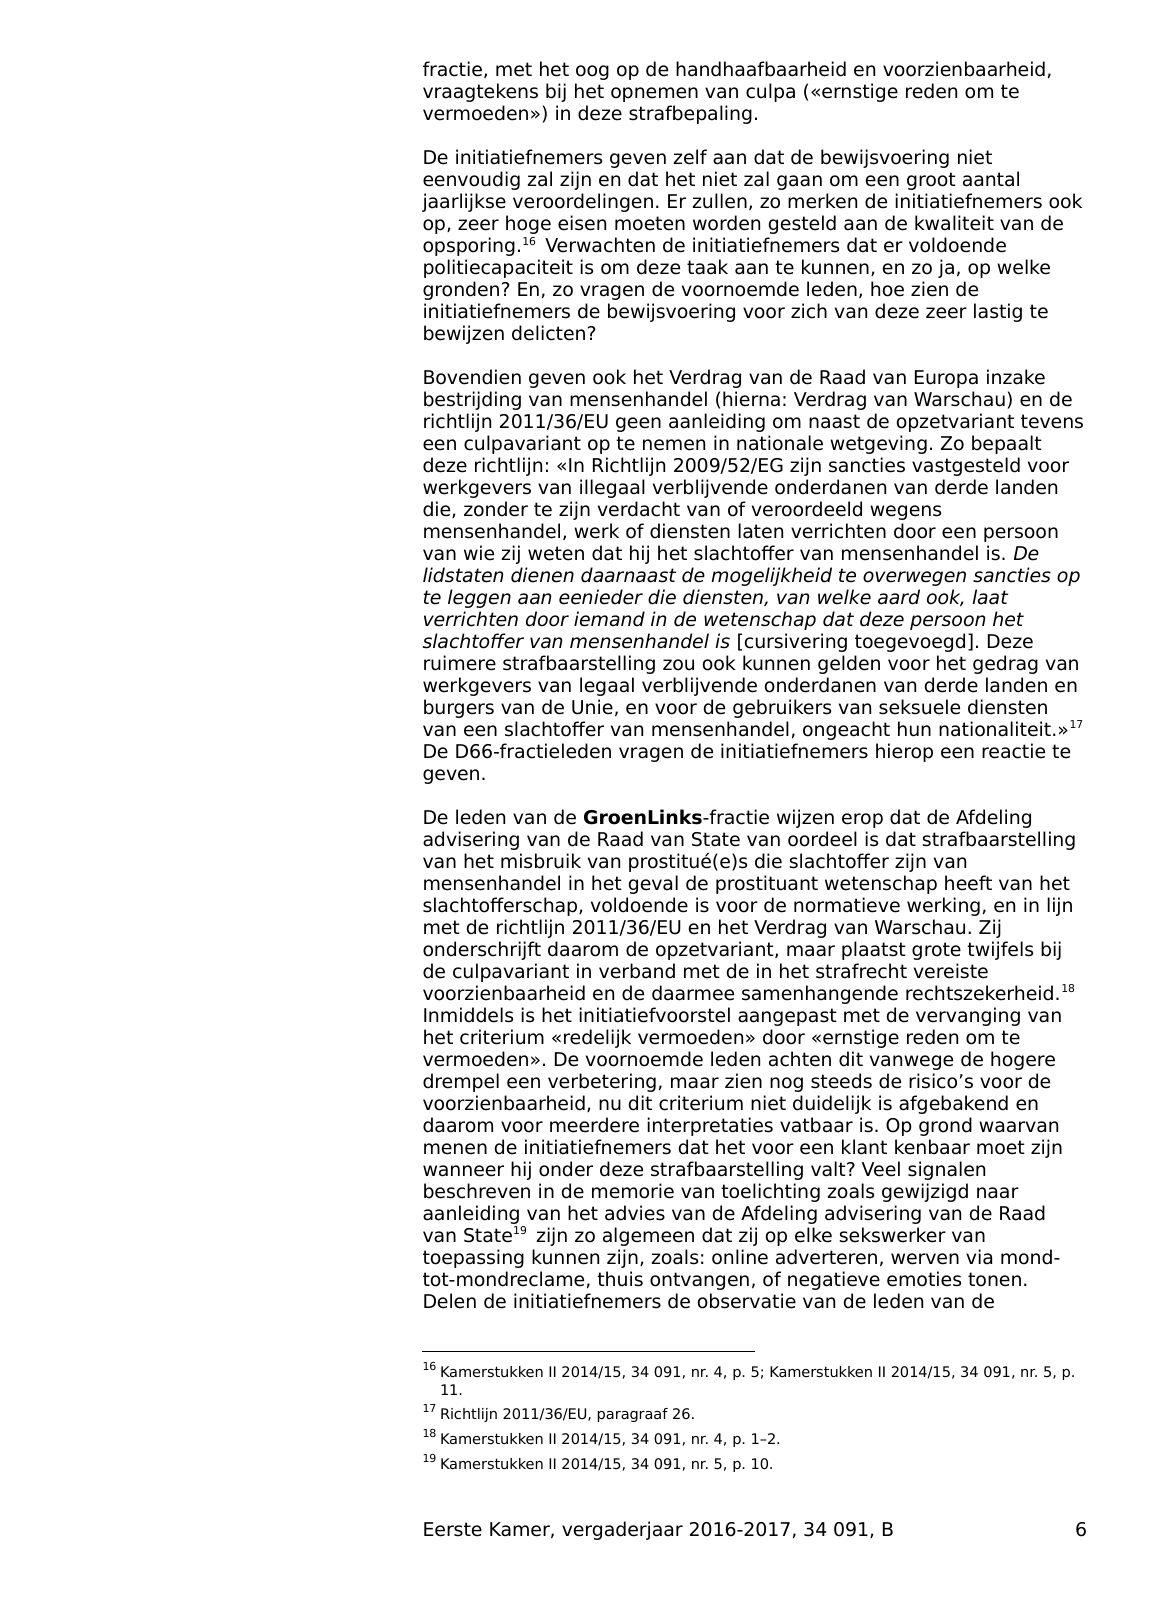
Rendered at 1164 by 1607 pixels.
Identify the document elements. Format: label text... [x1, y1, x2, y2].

text Kamerstukken II 2014/15, 34 091, nr. 4, p. 5; Kamerstukken II 2014/15, 34 091, nr. 5, p. 11. [422, 1360, 1087, 1399]
text De initiatiefnemers geven zelf aan dat de bewijsvoering niet eenvoudig zal zijn en dat het niet zal gaan om een groot aantal jaarlijkse veroordelingen. Er zullen, zo merken de initiatiefnemers ook op, zeer hoge eisen moeten worden gesteld aan de kwaliteit van de opsporing. Verwachten de initiatiefnemers dat er voldoende politiecapaciteit is om deze taak aan te kunnen, en zo ja, op welke gronden? En, zo vragen de voornoemde leden, hoe zien de initiatiefnemers de bewijsvoering voor zich van deze zeer lastig te bewijzen delicten? [422, 147, 1087, 345]
text Kamerstukken II 2014/15, 34 091, nr. 4, p. 1–2. [422, 1427, 1087, 1449]
text Richtlijn 2011/36/EU, paragraaf 26. [422, 1402, 1087, 1424]
text fractie, met het oog op de handhaafbaarheid en voorzienbaarheid, vraagtekens bij het opnemen van culpa («ernstige reden om te vermoeden») in deze strafbepaling. [422, 59, 1087, 125]
text De leden van de GroenLinks-fractie wijzen erop dat de Afdeling advisering van de Raad van State van oordeel is dat strafbaarstelling van het misbruik van prostitué(e)s die slachtoffer zijn van mensenhandel in het geval de prostituant wetenschap heeft van het slachtofferschap, voldoende is voor de normatieve werking, en in lijn met de richtlijn 2011/36/EU en het Verdrag van Warschau. Zij onderschrijft daarom de opzetvariant, maar plaatst grote twijfels bij de culpavariant in verband met de in het strafrecht vereiste voorzienbaarheid en de daarmee samenhangende rechtszekerheid. Inmiddels is het initiatiefvoorstel aangepast met de vervanging van het criterium «redelijk vermoeden» door «ernstige reden om te vermoeden». De voornoemde leden achten dit vanwege de hogere drempel een verbetering, maar zien nog steeds de risico’s voor de voorzienbaarheid, nu dit criterium niet duidelijk is afgebakend en daarom voor meerdere interpretaties vatbaar is. Op grond waarvan menen de initiatiefnemers dat het voor een klant kenbaar moet zijn wanneer hij onder deze strafbaarstelling valt? Veel signalen beschreven in de memorie van toelichting zoals gewijzigd naar aanleiding van het advies van de Afdeling advisering van de Raad van State zijn zo algemeen dat zij op elke sekswerker van toepassing kunnen zijn, zoals: online adverteren, werven via mond-tot-mondreclame, thuis ontvangen, of negatieve emoties tonen. Delen de initiatiefnemers de observatie van de leden van de [422, 807, 1087, 1312]
text Kamerstukken II 2014/15, 34 091, nr. 5, p. 10. [422, 1452, 1087, 1474]
text Bovendien geven ook het Verdrag van de Raad van Europa inzake bestrijding van mensenhandel (hierna: Verdrag van Warschau) en de richtlijn 2011/36/EU geen aanleiding om naast de opzetvariant tevens een culpavariant op te nemen in nationale wetgeving. Zo bepaalt deze richtlijn: «In Richtlijn 2009/52/EG zijn sancties vastgesteld voor werkgevers van illegaal verblijvende onderdanen van derde landen die, zonder te zijn verdacht van of veroordeeld wegens mensenhandel, werk of diensten laten verrichten door een persoon van wie zij weten dat hij het slachtoffer van mensenhandel is. De lidstaten dienen daarnaast de mogelijkheid te overwegen sancties op te leggen aan eenieder die diensten, van welke aard ook, laat verrichten door iemand in de wetenschap dat deze persoon het slachtoffer van mensenhandel is [cursivering toegevoegd]. Deze ruimere strafbaarstelling zou ook kunnen gelden voor het gedrag van werkgevers van legaal verblijvende onderdanen van derde landen en burgers van de Unie, en voor de gebruikers van seksuele diensten van een slachtoffer van mensenhandel, ongeacht hun nationaliteit.» De D66-fractieleden vragen de initiatiefnemers hierop een reactie te geven. [422, 367, 1087, 785]
